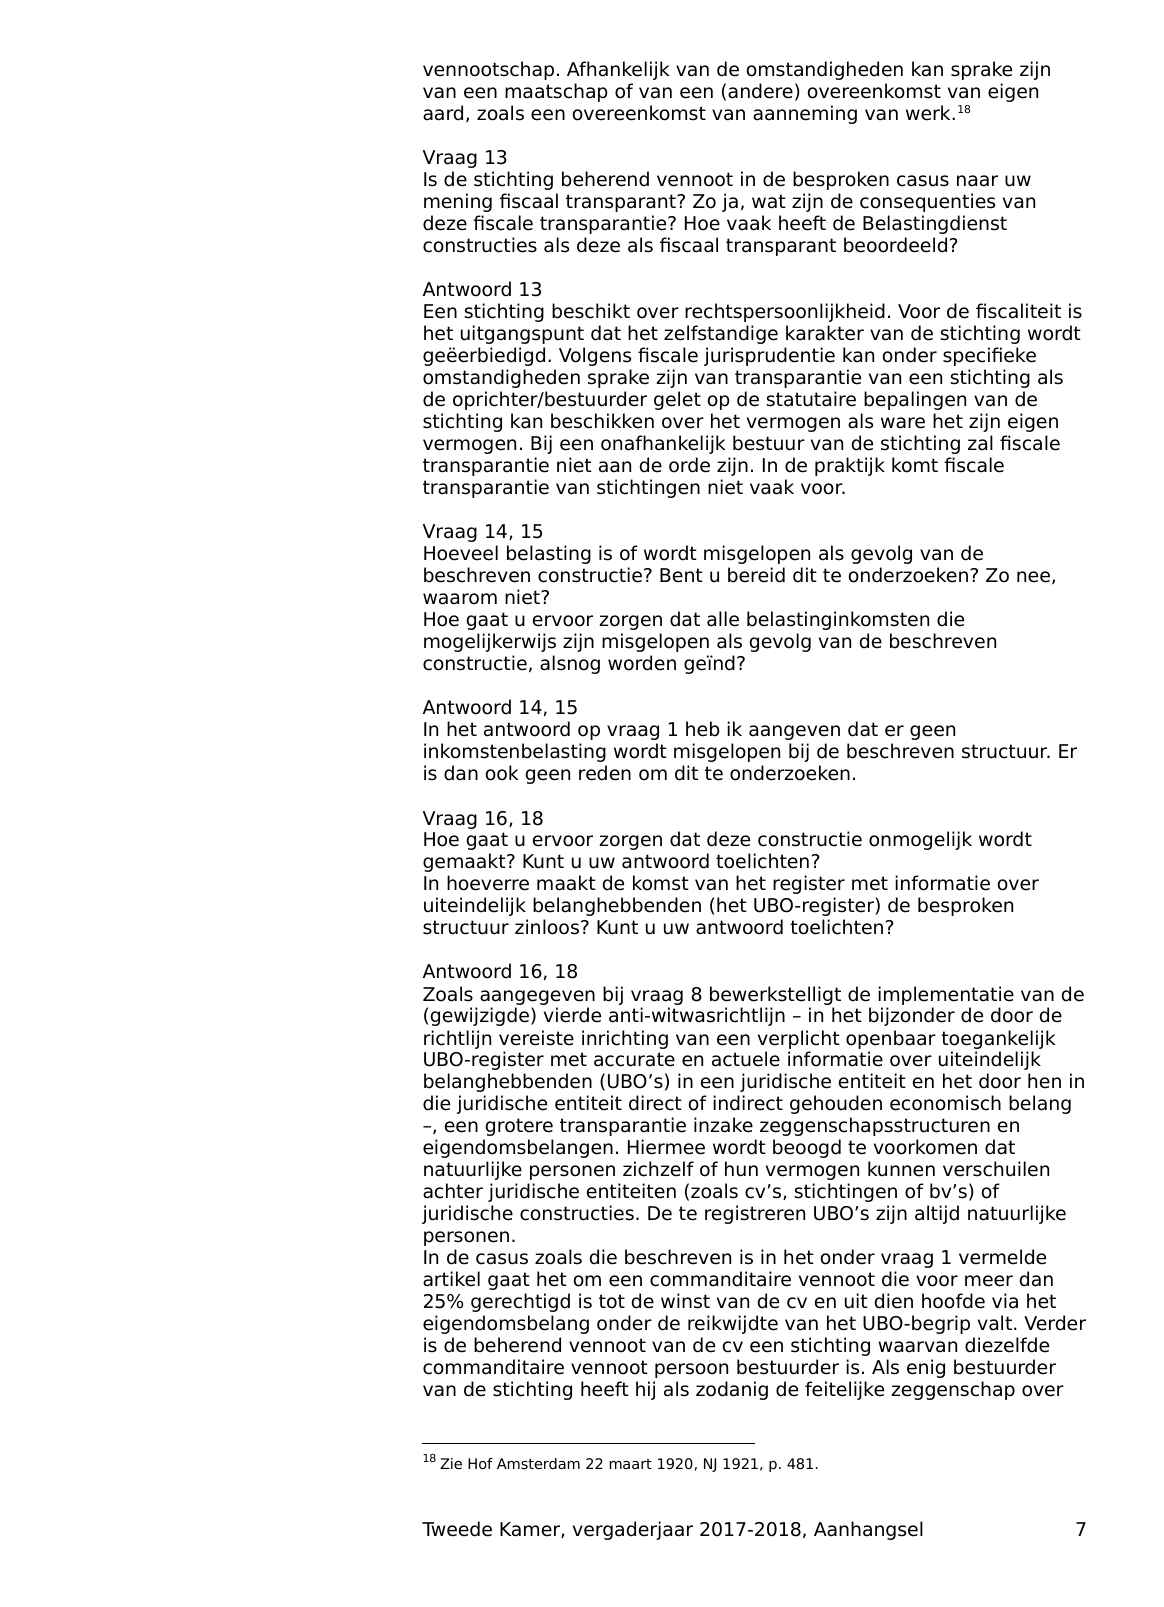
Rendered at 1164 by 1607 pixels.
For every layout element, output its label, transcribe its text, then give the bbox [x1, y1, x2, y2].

text Hoe gaat u ervoor zorgen dat deze constructie onmogelijk wordt gemaakt? Kunt u uw antwoord toelichten? [422, 829, 1087, 873]
text Is de stichting beherend vennoot in de besproken casus naar uw mening fiscaal transparant? Zo ja, wat zijn de consequenties van deze fiscale transparantie? Hoe vaak heeft de Belastingdienst constructies als deze als fiscaal transparant beoordeeld? [422, 169, 1087, 257]
text vennootschap. Afhankelijk van de omstandigheden kan sprake zijn van een maatschap of van een (andere) overeenkomst van eigen aard, zoals een overeenkomst van aanneming van werk. [422, 59, 1087, 125]
text In hoeverre maakt de komst van het register met informatie over uiteindelijk belanghebbenden (het UBO-register) de besproken structuur zinloos? Kunt u uw antwoord toelichten? [422, 873, 1087, 939]
text Antwoord 16, 18 [422, 961, 1087, 983]
text Zie Hof Amsterdam 22 maart 1920, NJ 1921, p. 481. [422, 1452, 1087, 1474]
text Een stichting beschikt over rechtspersoonlijkheid. Voor de fiscaliteit is het uitgangspunt dat het zelfstandige karakter van de stichting wordt geëerbiedigd. Volgens fiscale jurisprudentie kan onder specifieke omstandigheden sprake zijn van transparantie van een stichting als de oprichter/bestuurder gelet op de statutaire bepalingen van de stichting kan beschikken over het vermogen als ware het zijn eigen vermogen. Bij een onafhankelijk bestuur van de stichting zal fiscale transparantie niet aan de orde zijn. In de praktijk komt fiscale transparantie van stichtingen niet vaak voor. [422, 301, 1087, 499]
text In het antwoord op vraag 1 heb ik aangeven dat er geen inkomstenbelasting wordt misgelopen bij de beschreven structuur. Er is dan ook geen reden om dit te onderzoeken. [422, 719, 1087, 785]
text Hoe gaat u ervoor zorgen dat alle belastinginkomsten die mogelijkerwijs zijn misgelopen als gevolg van de beschreven constructie, alsnog worden geïnd? [422, 609, 1087, 675]
text Vraag 14, 15 [422, 521, 1087, 543]
text Antwoord 14, 15 [422, 697, 1087, 719]
text Antwoord 13 [422, 279, 1087, 301]
text Vraag 16, 18 [422, 807, 1087, 829]
text In de casus zoals die beschreven is in het onder vraag 1 vermelde artikel gaat het om een commanditaire vennoot die voor meer dan 25% gerechtigd is tot de winst van de cv en uit dien hoofde via het eigendomsbelang onder de reikwijdte van het UBO-begrip valt. Verder is de beherend vennoot van de cv een stichting waarvan diezelfde commanditaire vennoot persoon bestuurder is. Als enig bestuurder van de stichting heeft hij als zodanig de feitelijke zeggenschap over [422, 1247, 1087, 1401]
text Hoeveel belasting is of wordt misgelopen als gevolg van de beschreven constructie? Bent u bereid dit te onderzoeken? Zo nee, waarom niet? [422, 543, 1087, 609]
text Zoals aangegeven bij vraag 8 bewerkstelligt de implementatie van de (gewijzigde) vierde anti-witwasrichtlijn – in het bijzonder de door de richtlijn vereiste inrichting van een verplicht openbaar toegankelijk UBO-register met accurate en actuele informatie over uiteindelijk belanghebbenden (UBO’s) in een juridische entiteit en het door hen in die juridische entiteit direct of indirect gehouden economisch belang –, een grotere transparantie inzake zeggenschapsstructuren en eigendomsbelangen. Hiermee wordt beoogd te voorkomen dat natuurlijke personen zichzelf of hun vermogen kunnen verschuilen achter juridische entiteiten (zoals cv’s, stichtingen of bv’s) of juridische constructies. De te registreren UBO’s zijn altijd natuurlijke personen. [422, 983, 1087, 1247]
text Vraag 13 [422, 147, 1087, 169]
